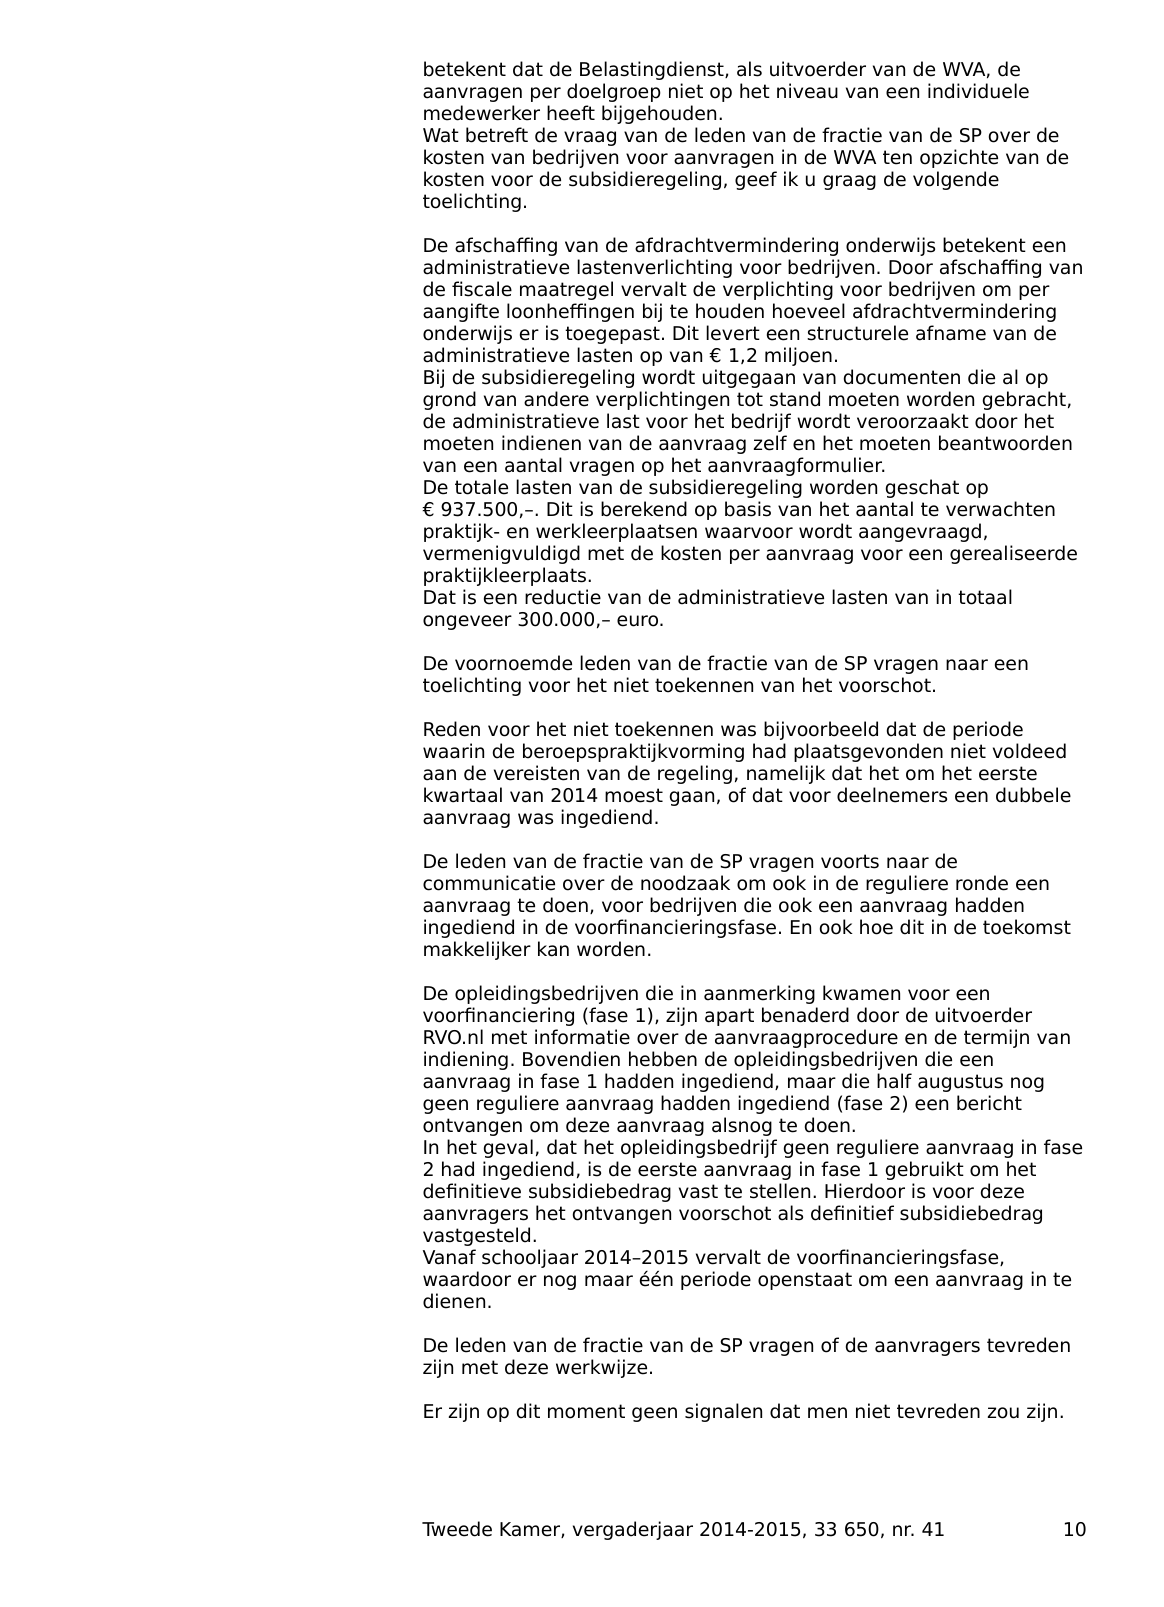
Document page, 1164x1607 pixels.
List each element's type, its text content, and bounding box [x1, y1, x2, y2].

text De leden van de fractie van de SP vragen voorts naar de communicatie over de noodzaak om ook in de reguliere ronde een aanvraag te doen, voor bedrijven die ook een aanvraag hadden ingediend in de voorfinancieringsfase. En ook hoe dit in de toekomst makkelijker kan worden. [422, 851, 1087, 961]
text De leden van de fractie van de SP vragen of de aanvragers tevreden zijn met deze werkwijze. [422, 1335, 1087, 1379]
text Vanaf schooljaar 2014–2015 vervalt de voorfinancieringsfase, waardoor er nog maar één periode openstaat om een aanvraag in te dienen. [422, 1247, 1087, 1313]
text Er zijn op dit moment geen signalen dat men niet tevreden zou zijn. [422, 1401, 1087, 1423]
text betekent dat de Belastingdienst, als uitvoerder van de WVA, de aanvragen per doelgroep niet op het niveau van een individuele medewerker heeft bijgehouden. [422, 59, 1087, 125]
text Bij de subsidieregeling wordt uitgegaan van documenten die al op grond van andere verplichtingen tot stand moeten worden gebracht, de administratieve last voor het bedrijf wordt veroorzaakt door het moeten indienen van de aanvraag zelf en het moeten beantwoorden van een aantal vragen op het aanvraagformulier. [422, 367, 1087, 477]
text De totale lasten van de subsidieregeling worden geschat op € 937.500,–. Dit is berekend op basis van het aantal te verwachten praktijk- en werkleerplaatsen waarvoor wordt aangevraagd, vermenigvuldigd met de kosten per aanvraag voor een gerealiseerde praktijkleerplaats. [422, 477, 1087, 587]
text Reden voor het niet toekennen was bijvoorbeeld dat de periode waarin de beroepspraktijkvorming had plaatsgevonden niet voldeed aan de vereisten van de regeling, namelijk dat het om het eerste kwartaal van 2014 moest gaan, of dat voor deelnemers een dubbele aanvraag was ingediend. [422, 719, 1087, 829]
text De opleidingsbedrijven die in aanmerking kwamen voor een voorfinanciering (fase 1), zijn apart benaderd door de uitvoerder RVO.nl met informatie over de aanvraagprocedure en de termijn van indiening. Bovendien hebben de opleidingsbedrijven die een aanvraag in fase 1 hadden ingediend, maar die half augustus nog geen reguliere aanvraag hadden ingediend (fase 2) een bericht ontvangen om deze aanvraag alsnog te doen. [422, 983, 1087, 1137]
text Dat is een reductie van de administratieve lasten van in totaal ongeveer 300.000,– euro. [422, 587, 1087, 631]
text Wat betreft de vraag van de leden van de fractie van de SP over de kosten van bedrijven voor aanvragen in de WVA ten opzichte van de kosten voor de subsidieregeling, geef ik u graag de volgende toelichting. [422, 125, 1087, 213]
text De voornoemde leden van de fractie van de SP vragen naar een toelichting voor het niet toekennen van het voorschot. [422, 653, 1087, 697]
text De afschaffing van de afdrachtvermindering onderwijs betekent een administratieve lastenverlichting voor bedrijven. Door afschaffing van de fiscale maatregel vervalt de verplichting voor bedrijven om per aangifte loonheffingen bij te houden hoeveel afdrachtvermindering onderwijs er is toegepast. Dit levert een structurele afname van de administratieve lasten op van € 1,2 miljoen. [422, 235, 1087, 367]
text In het geval, dat het opleidingsbedrijf geen reguliere aanvraag in fase 2 had ingediend, is de eerste aanvraag in fase 1 gebruikt om het definitieve subsidiebedrag vast te stellen. Hierdoor is voor deze aanvragers het ontvangen voorschot als definitief subsidiebedrag vastgesteld. [422, 1137, 1087, 1247]
